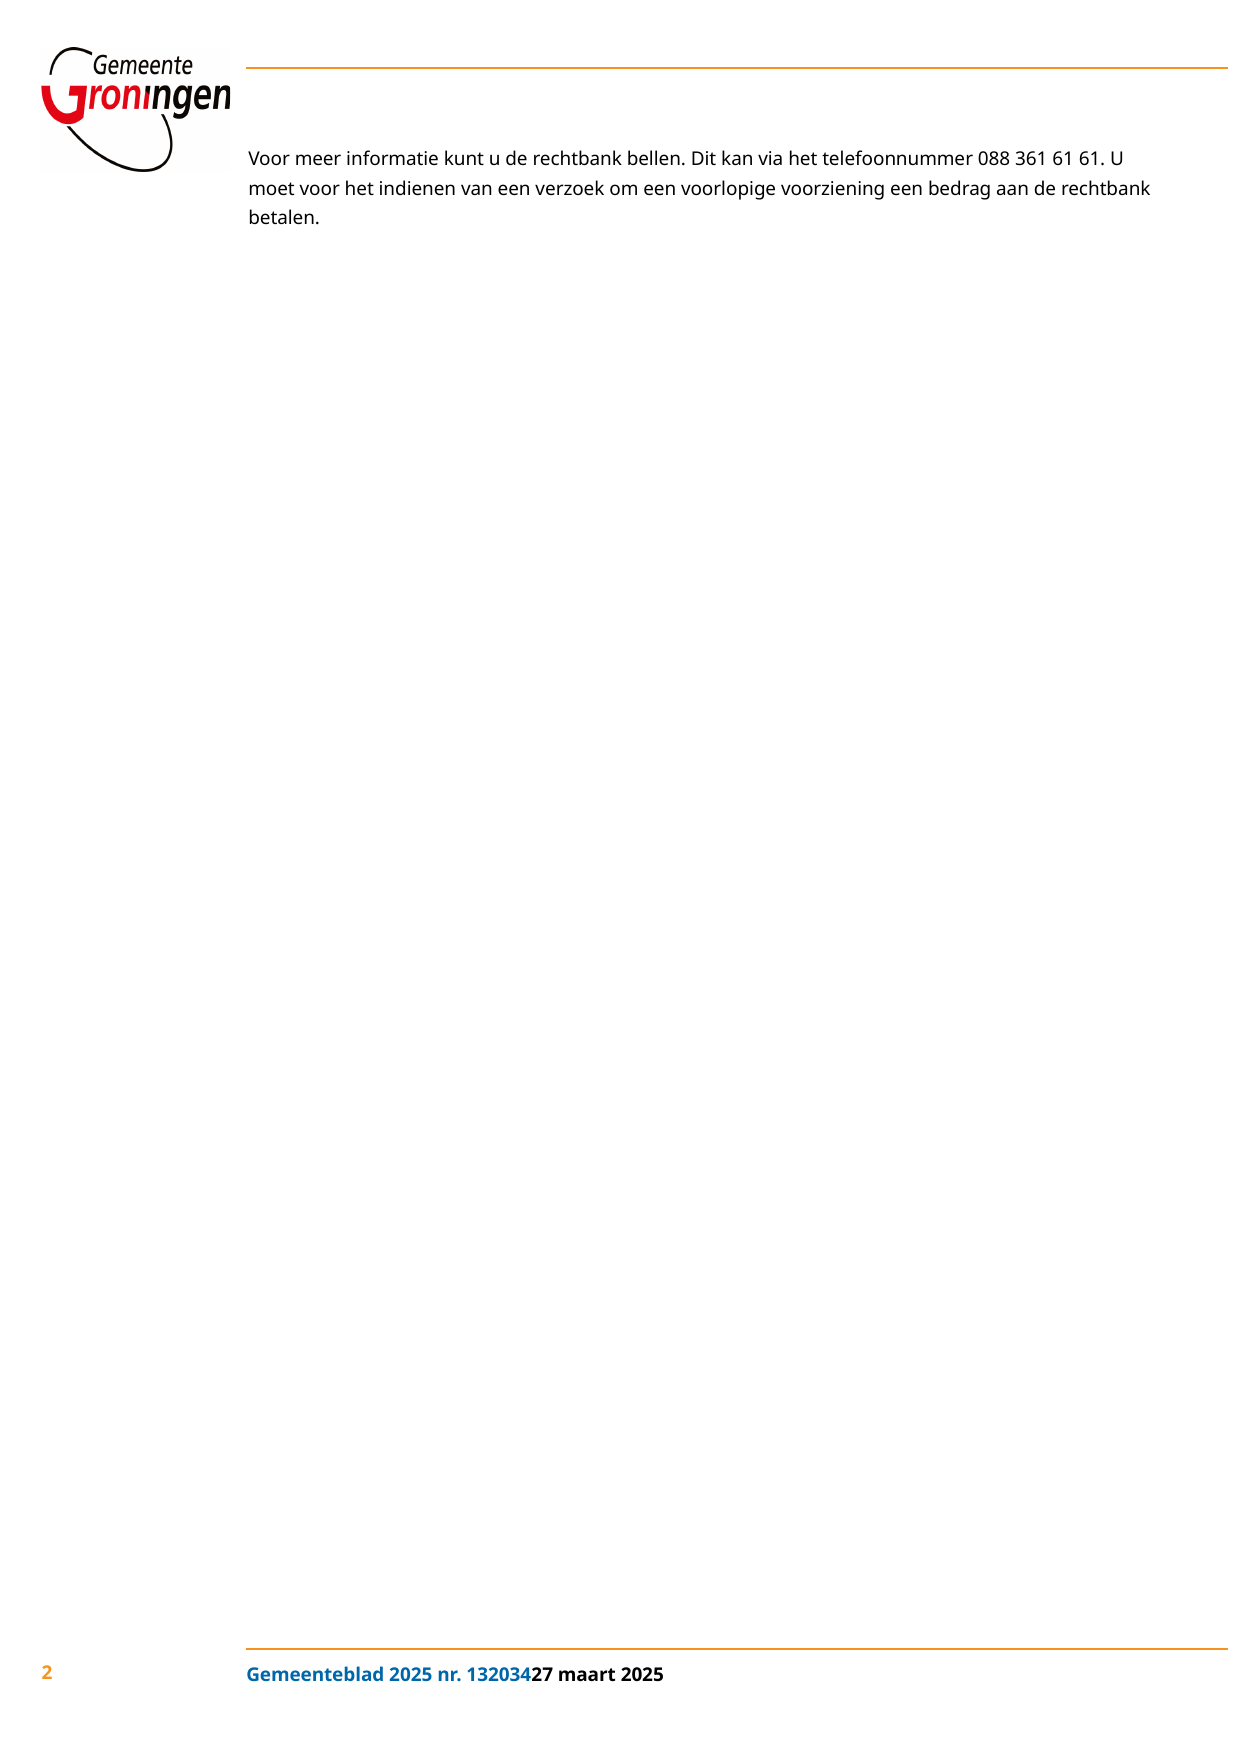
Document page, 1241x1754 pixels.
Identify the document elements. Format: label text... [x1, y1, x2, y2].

picture [41, 47, 231, 172]
text Voor meer informatie kunt u de rechtbank bellen. Dit kan via het telefoonnummer 088 361 61 61. U moet voor het indienen van een verzoek om een voorlopige voorziening een bedrag aan de rechtbank betalen. [248, 145, 1152, 230]
